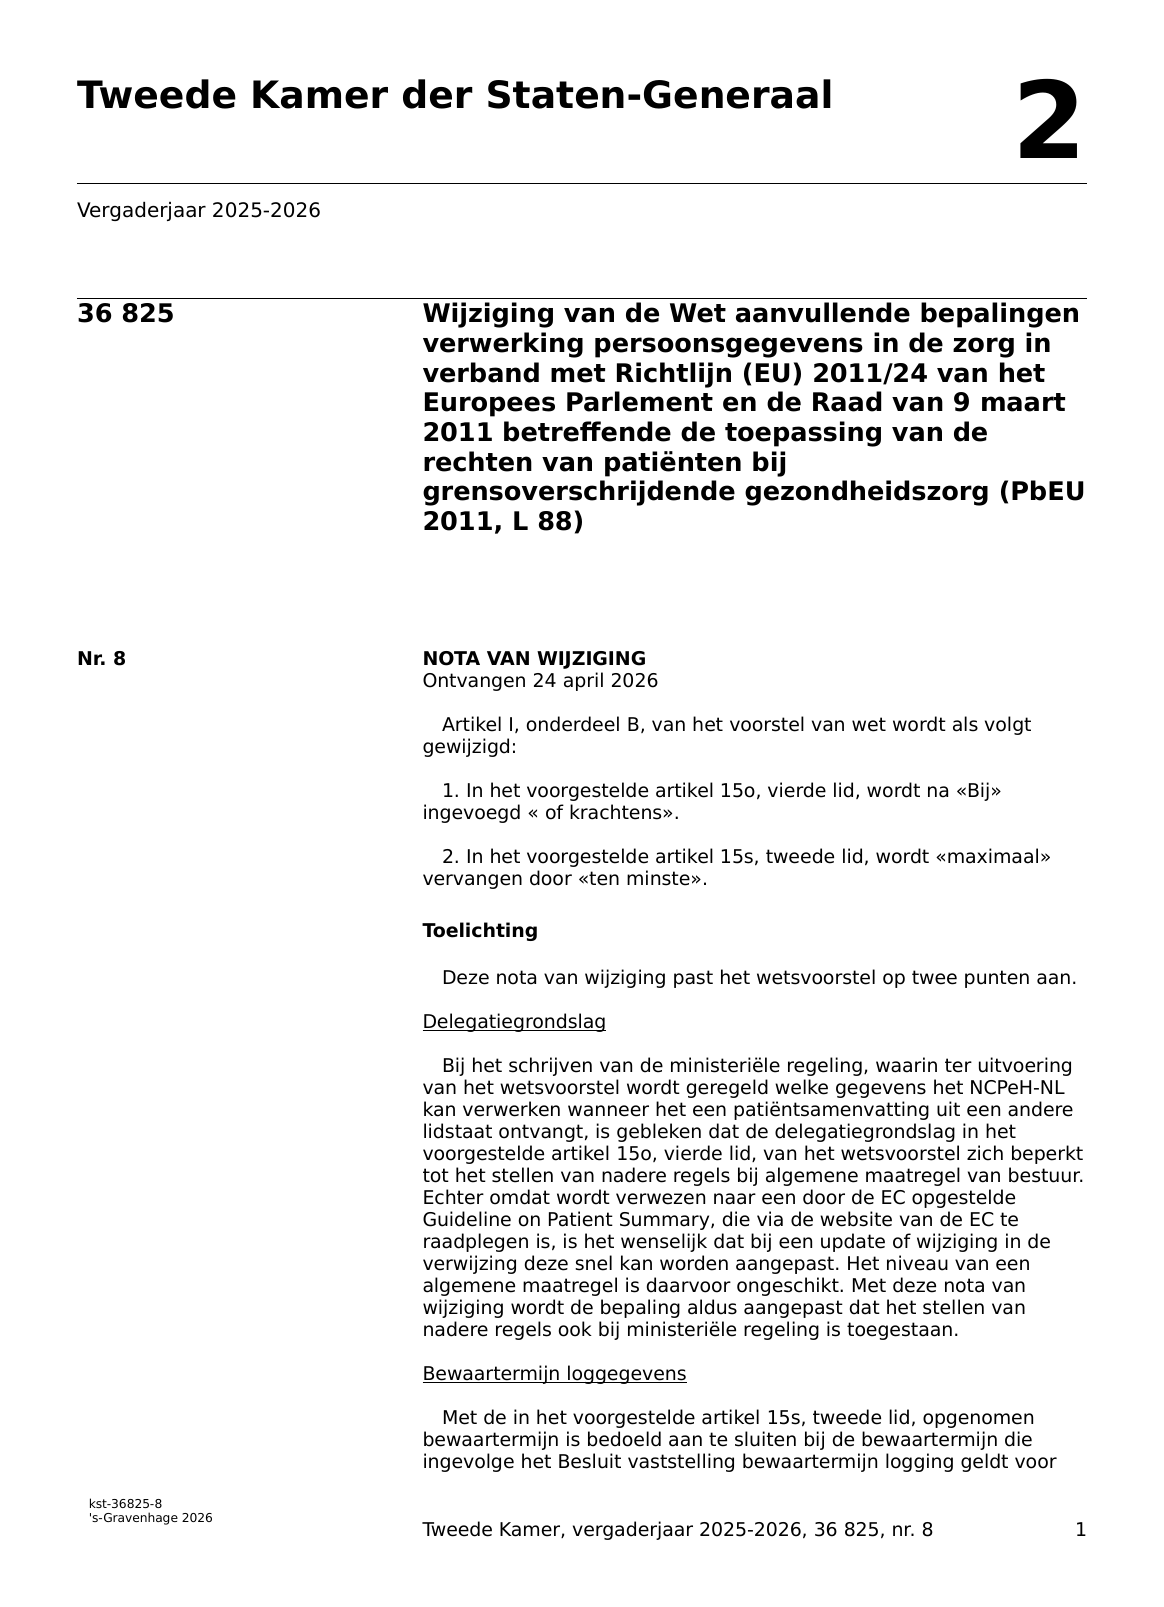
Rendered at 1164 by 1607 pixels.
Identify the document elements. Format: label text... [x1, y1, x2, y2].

table_cell Vergaderjaar 2025-2026 [77, 184, 1087, 298]
text 2. In het voorgestelde artikel 15s, tweede lid, wordt «maximaal» vervangen door «ten minste». [422, 846, 1087, 890]
table_header Tweede Kamer der Staten-Generaal [77, 59, 886, 183]
text 's-Gravenhage 2026 [88, 1511, 323, 1525]
text Ontvangen 24 april 2026 [422, 669, 1087, 691]
subtitle Bewaartermijn loggegevens [422, 1363, 1087, 1385]
subtitle Toelichting [422, 920, 1087, 942]
text Met de in het voorgestelde artikel 15s, tweede lid, opgenomen bewaartermijn is bedoeld aan te sluiten bij de bewaartermijn die ingevolge het Besluit vaststelling bewaartermijn logging geldt voor [422, 1407, 1087, 1473]
table_header 2 [886, 59, 1087, 183]
text kst-36825-8 [88, 1497, 323, 1511]
subtitle Delegatiegrondslag [422, 1011, 1087, 1033]
subtitle 36 825 Wijziging van de Wet aanvullende bepalingen verwerking persoonsgegevens in de zorg in verband met Richtlijn (EU) 2011/24 van het Europees Parlement en de Raad van 9 maart 2011 betreffende de toepassing van de rechten van patiënten bij grensoverschrijdende gezondheidszorg (PbEU 2011, L 88) [77, 299, 1087, 536]
text Deze nota van wijziging past het wetsvoorstel op twee punten aan. [422, 967, 1087, 989]
text Bij het schrijven van de ministeriële regeling, waarin ter uitvoering van het wetsvoorstel wordt geregeld welke gegevens het NCPeH-NL kan verwerken wanneer het een patiëntsamenvatting uit een andere lidstaat ontvangt, is gebleken dat de delegatiegrondslag in het voorgestelde artikel 15o, vierde lid, van het wetsvoorstel zich beperkt tot het stellen van nadere regels bij algemene maatregel van bestuur. Echter omdat wordt verwezen naar een door de EC opgestelde Guideline on Patient Summary, die via de website van de EC te raadplegen is, is het wenselijk dat bij een update of wijziging in de verwijzing deze snel kan worden aangepast. Het niveau van een algemene maatregel is daarvoor ongeschikt. Met deze nota van wijziging wordt de bepaling aldus aangepast dat het stellen van nadere regels ook bij ministeriële regeling is toegestaan. [422, 1055, 1087, 1341]
subtitle Nr. 8 NOTA VAN WIJZIGING [77, 647, 1087, 669]
text Artikel I, onderdeel B, van het voorstel van wet wordt als volgt gewijzigd: [422, 714, 1087, 758]
text 1. In het voorgestelde artikel 15o, vierde lid, wordt na «Bij» ingevoegd « of krachtens». [422, 780, 1087, 824]
